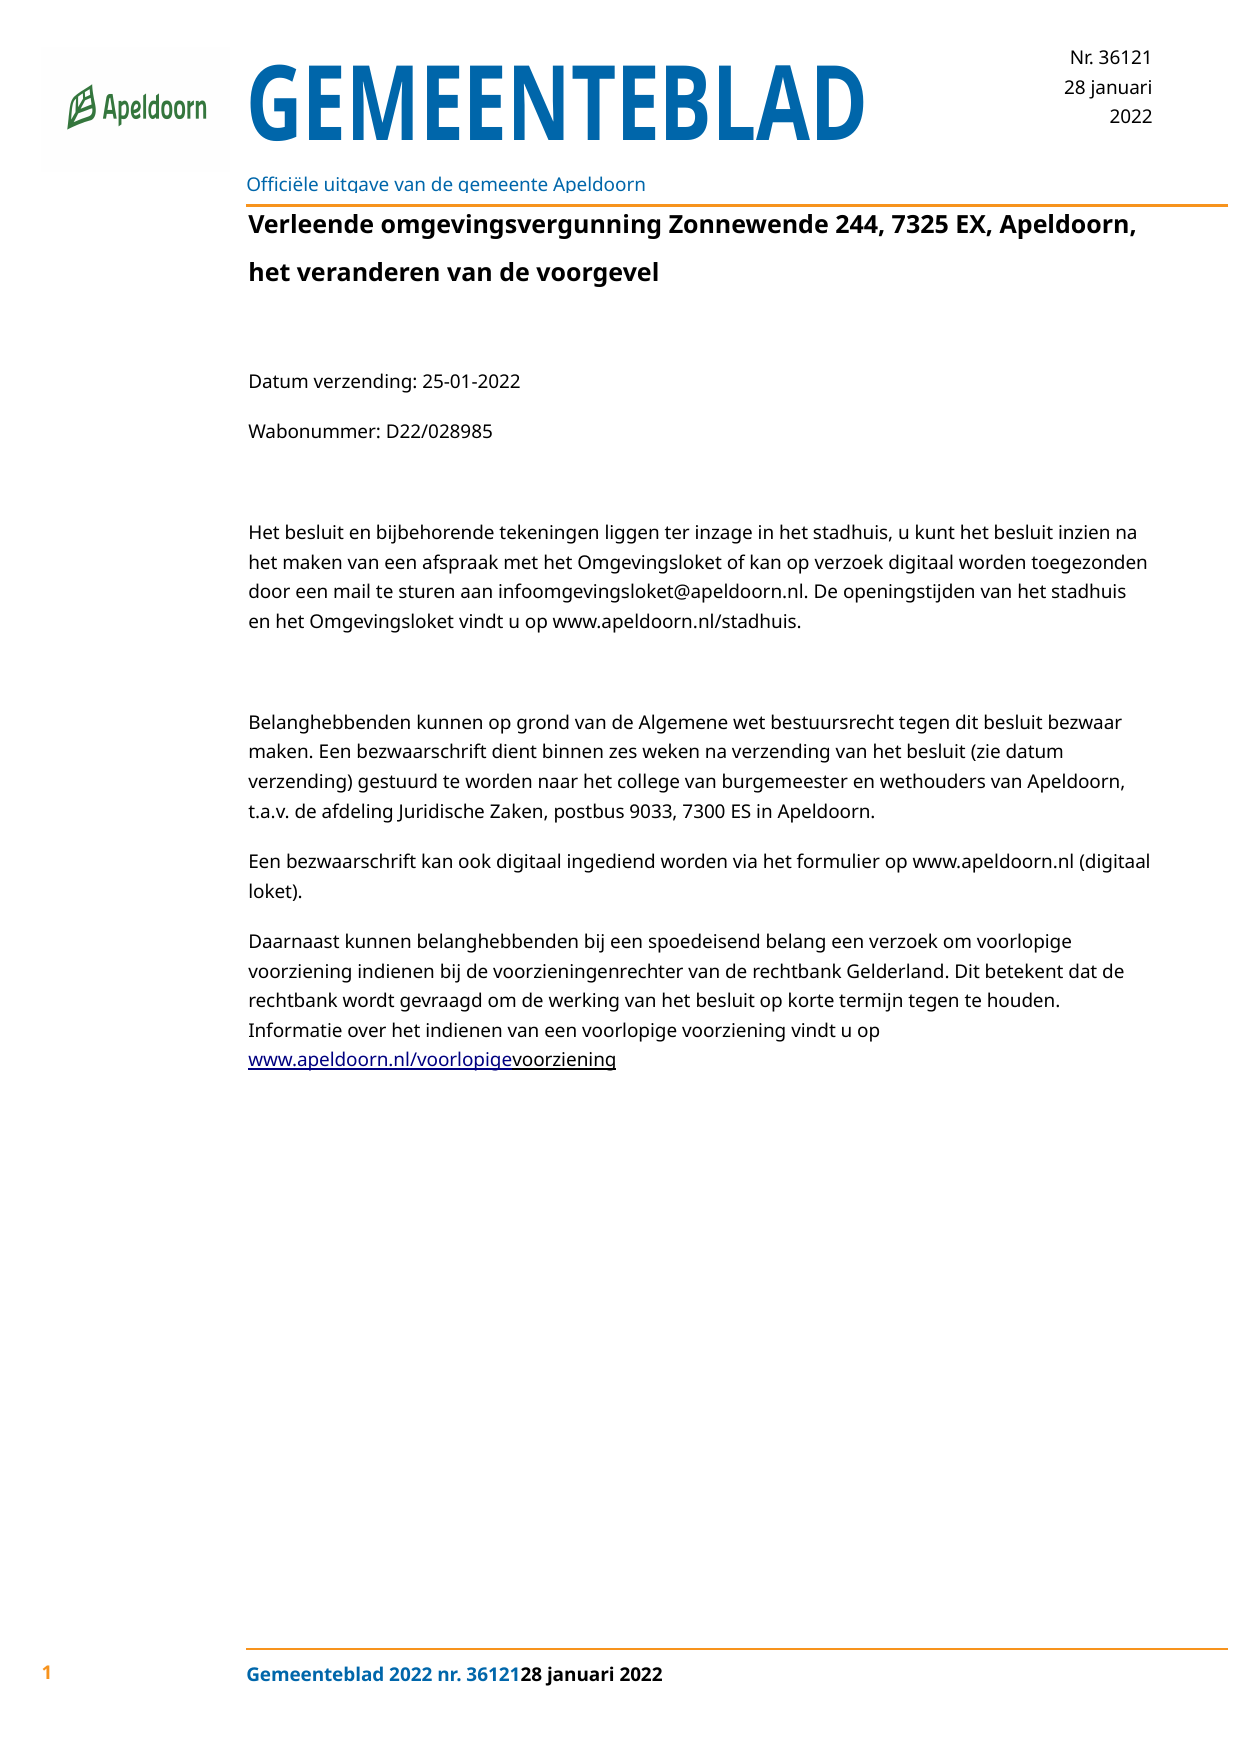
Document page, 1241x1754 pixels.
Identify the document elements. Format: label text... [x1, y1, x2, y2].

text Belanghebbenden kunnen op grond van de Algemene wet bestuursrecht tegen dit besluit bezwaar maken. Een bezwaarschrift dient binnen zes weken na verzending van het besluit (zie datum verzending) gestuurd te worden naar het college van burgemeester en wethouders van Apeldoorn, t.a.v. de afdeling Juridische Zaken, postbus 9033, 7300 ES in Apeldoorn. [248, 709, 1152, 824]
text Datum verzending: 25-01-2022 [248, 368, 1152, 394]
text Daarnaast kunnen belanghebbenden bij een spoedeisend belang een verzoek om voorlopige voorziening indienen bij de voorzieningenrechter van de rechtbank Gelderland. Dit betekent dat de rechtbank wordt gevraagd om de werking van het besluit op korte termijn tegen te houden. Informatie over het indienen van een voorlopige voorziening vindt u op www.apeldoorn.nl/voorlopigevoorziening [248, 928, 1152, 1072]
text Het besluit en bijbehorende tekeningen liggen ter inzage in het stadhuis, u kunt het besluit inzien na het maken van een afspraak met het Omgevingsloket of kan op verzoek digitaal worden toegezonden door een mail te sturen aan infoomgevingsloket@apeldoorn.nl. De openingstijden van het stadhuis en het Omgevingsloket vindt u op www.apeldoorn.nl/stadhuis. [248, 519, 1152, 634]
text Verleende omgevingsvergunning Zonnewende 244, 7325 EX, Apeldoorn, het veranderen van de voorgevel [248, 207, 1152, 288]
text Wabonummer: D22/028985 [248, 419, 1152, 444]
text Een bezwaarschrift kan ook digitaal ingediend worden via het formulier op www.apeldoorn.nl (digitaal loket). [248, 848, 1152, 904]
picture [41, 47, 231, 172]
